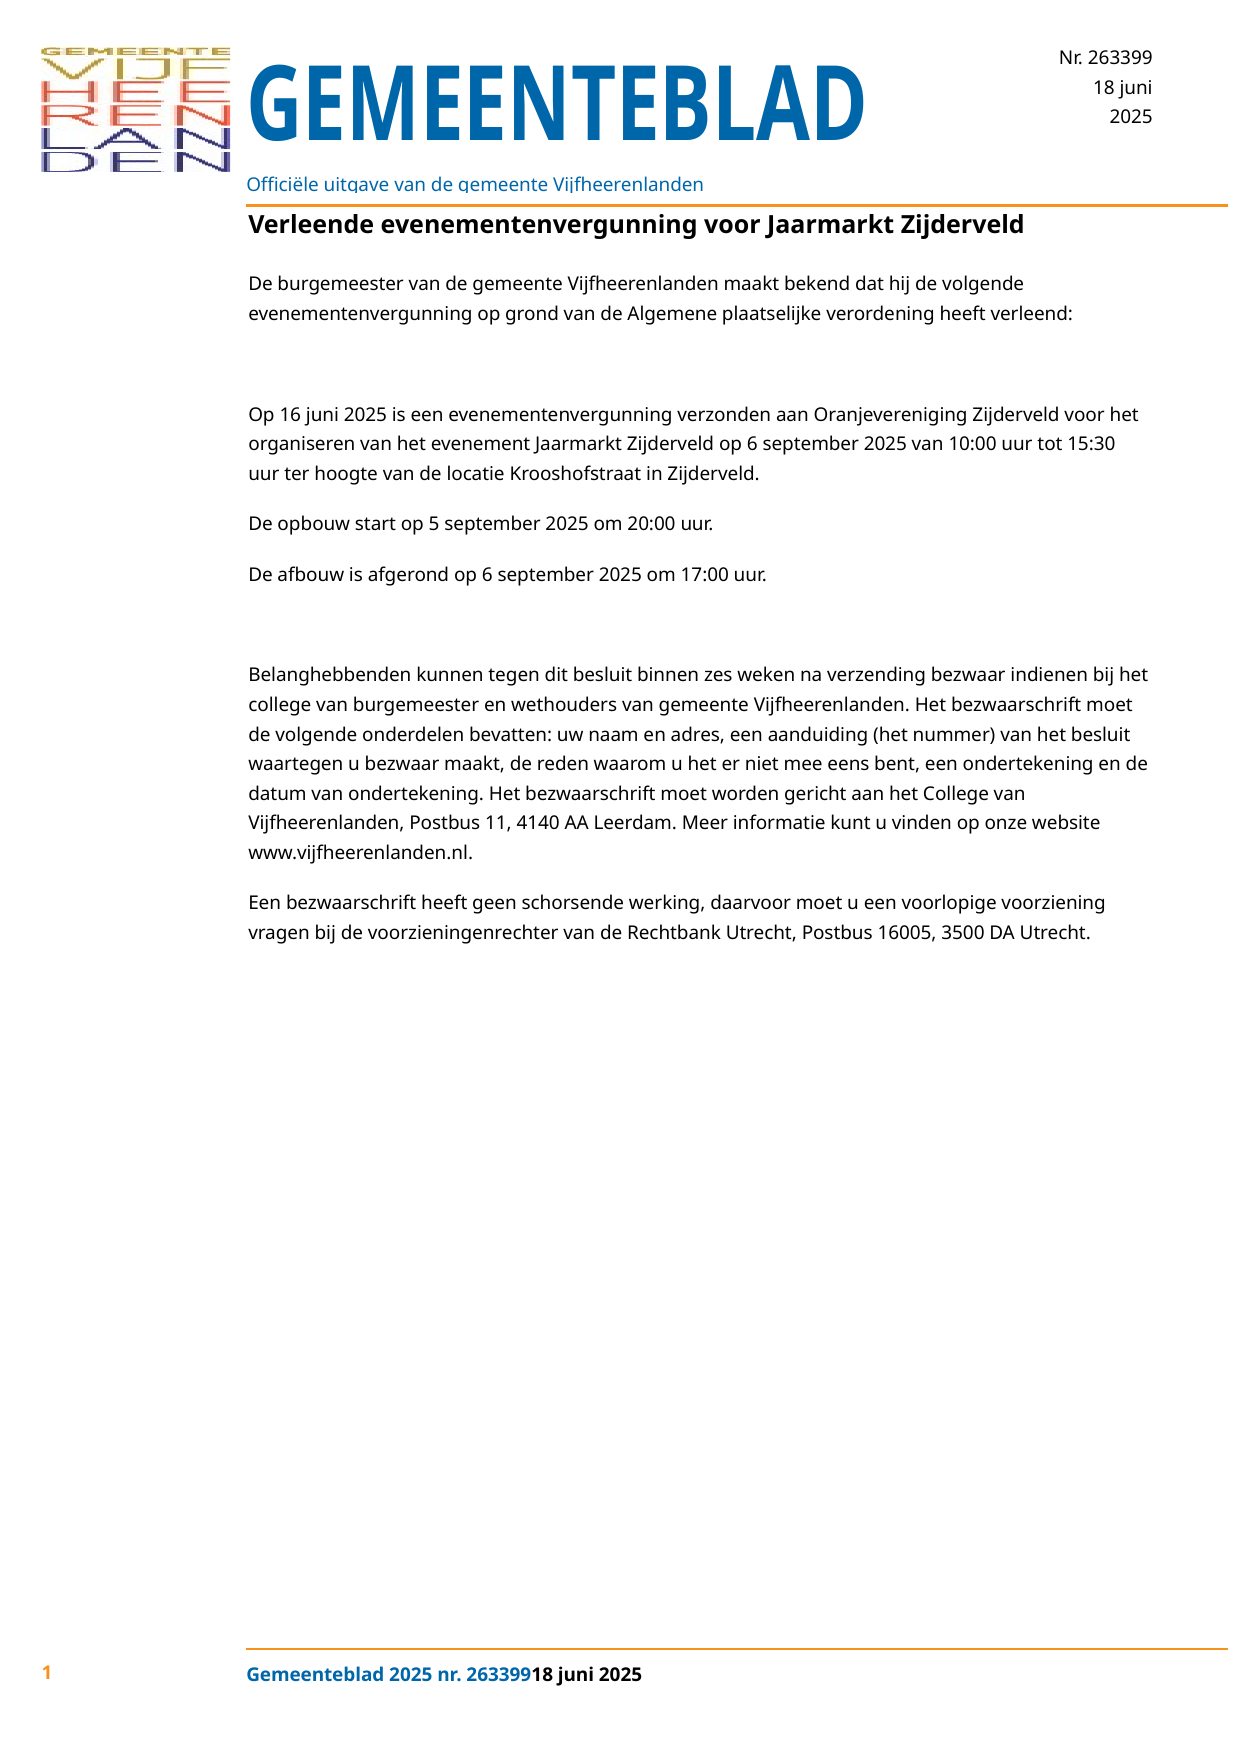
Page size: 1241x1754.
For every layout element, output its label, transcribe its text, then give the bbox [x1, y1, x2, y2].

text De afbouw is afgerond op 6 september 2025 om 17:00 uur. [248, 561, 1152, 586]
text Belanghebbenden kunnen tegen dit besluit binnen zes weken na verzending bezwaar indienen bij het college van burgemeester en wethouders van gemeente Vijfheerenlanden. Het bezwaarschrift moet de volgende onderdelen bevatten: uw naam en adres, een aanduiding (het nummer) van het besluit waartegen u bezwaar maakt, de reden waarom u het er niet mee eens bent, een ondertekening en de datum van ondertekening. Het bezwaarschrift moet worden gericht aan het College van Vijfheerenlanden, Postbus 11, 4140 AA Leerdam. Meer informatie kunt u vinden op onze website www.vijfheerenlanden.nl. [248, 662, 1152, 865]
text De burgemeester van de gemeente Vijfheerenlanden maakt bekend dat hij de volgende evenementenvergunning op grond van de Algemene plaatselijke verordening heeft verleend: [248, 270, 1152, 326]
text Op 16 juni 2025 is een evenementenvergunning verzonden aan Oranjevereniging Zijderveld voor het organiseren van het evenement Jaarmarkt Zijderveld op 6 september 2025 van 10:00 uur tot 15:30 uur ter hoogte van de locatie Krooshofstraat in Zijderveld. [248, 401, 1152, 486]
text De opbouw start op 5 september 2025 om 20:00 uur. [248, 510, 1152, 536]
text Een bezwaarschrift heeft geen schorsende werking, daarvoor moet u een voorlopige voorziening vragen bij de voorzieningenrechter van de Rechtbank Utrecht, Postbus 16005, 3500 DA Utrecht. [248, 889, 1152, 945]
picture [41, 47, 231, 172]
text Verleende evenementenvergunning voor Jaarmarkt Zijderveld [248, 207, 1152, 241]
